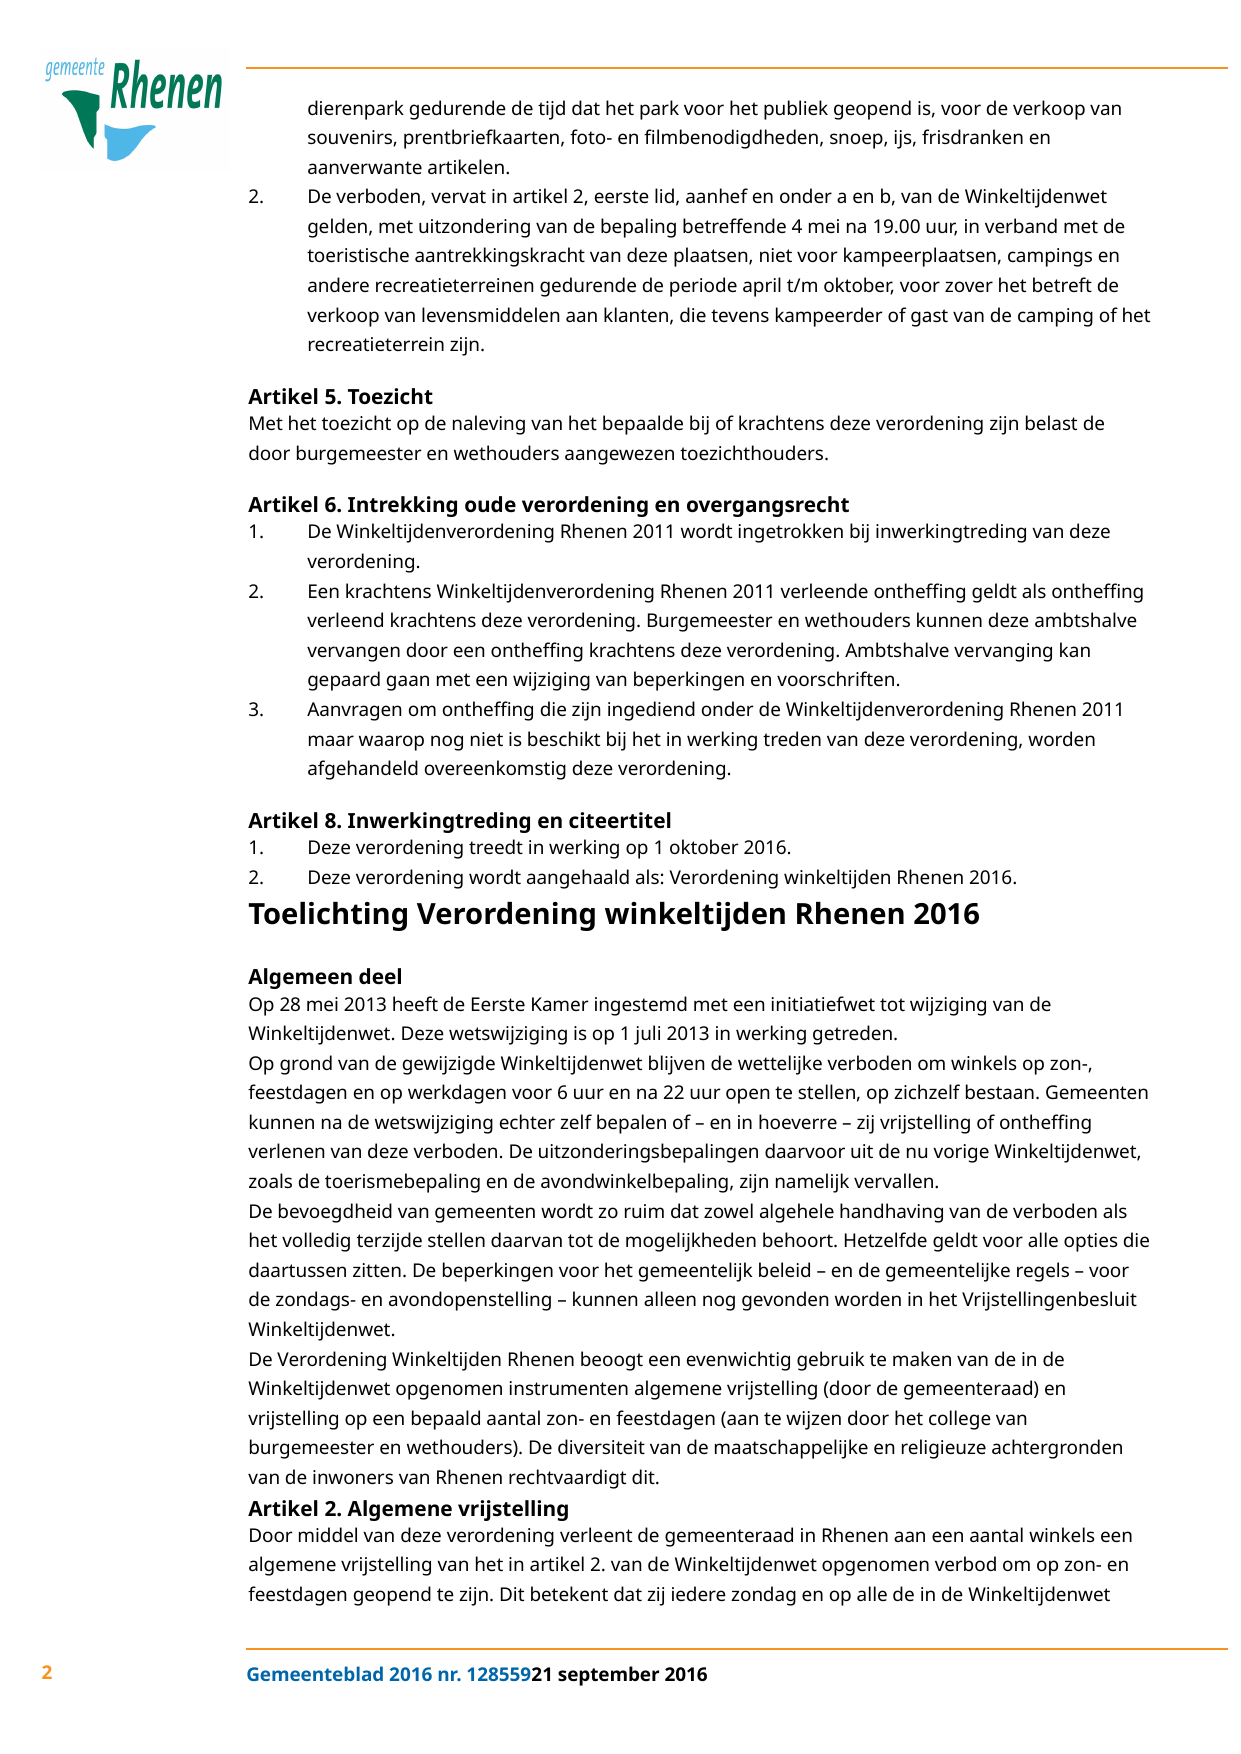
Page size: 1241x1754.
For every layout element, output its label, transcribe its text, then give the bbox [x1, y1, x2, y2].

list dierenpark gedurende de tijd dat het park voor het publiek geopend is, voor de verkoop van souvenirs, prentbriefkaarten, foto- en filmbenodigdheden, snoep, ijs, frisdranken en aanverwante artikelen. [248, 95, 1152, 180]
list Deze verordening treedt in werking op 1 oktober 2016. [248, 834, 1152, 860]
list Deze verordening wordt aangehaald als: Verordening winkeltijden Rhenen 2016. [248, 864, 1152, 889]
text Met het toezicht op de naleving van het bepaalde bij of krachtens deze verordening zijn belast de door burgemeester en wethouders aangewezen toezichthouders. [248, 410, 1152, 466]
text Algemeen deel [248, 962, 1152, 991]
list De Winkeltijdenverordening Rhenen 2011 wordt ingetrokken bij inwerkingtreding van deze verordening. [248, 519, 1152, 574]
text De bevoegdheid van gemeenten wordt zo ruim dat zowel algehele handhaving van de verboden als het volledig terzijde stellen daarvan tot de mogelijkheden behoort. Hetzelfde geldt voor alle opties die daartussen zitten. De beperkingen voor het gemeentelijk beleid – en de gemeentelijke regels – voor de zondags- en avondopenstelling – kunnen alleen nog gevonden worden in het Vrijstellingenbesluit Winkeltijdenwet. [248, 1198, 1152, 1342]
text Artikel 5. Toezicht [248, 382, 1152, 410]
text Toelichting Verordening winkeltijden Rhenen 2016 [248, 893, 1152, 933]
picture [41, 47, 231, 172]
text Artikel 2. Algemene vrijstelling [248, 1494, 1152, 1522]
text Artikel 6. Intrekking oude verordening en overgangsrecht [248, 490, 1152, 519]
list De verboden, vervat in artikel 2, eerste lid, aanhef en onder a en b, van de Winkeltijdenwet gelden, met uitzondering van de bepaling betreffende 4 mei na 19.00 uur, in verband met de toeristische aantrekkingskracht van deze plaatsen, niet voor kampeerplaatsen, campings en andere recreatieterreinen gedurende de periode april t/m oktober, voor zover het betreft de verkoop van levensmiddelen aan klanten, die tevens kampeerder of gast van de camping of het recreatieterrein zijn. [248, 183, 1152, 357]
text De Verordening Winkeltijden Rhenen beoogt een evenwichtig gebruik te maken van de in de Winkeltijdenwet opgenomen instrumenten algemene vrijstelling (door de gemeenteraad) en vrijstelling op een bepaald aantal zon- en feestdagen (aan te wijzen door het college van burgemeester en wethouders). De diversiteit van de maatschappelijke en religieuze achtergronden van de inwoners van Rhenen rechtvaardigt dit. [248, 1346, 1152, 1490]
text Op 28 mei 2013 heeft de Eerste Kamer ingestemd met een initiatiefwet tot wijziging van de Winkeltijdenwet. Deze wetswijziging is op 1 juli 2013 in werking getreden. [248, 991, 1152, 1046]
list Een krachtens Winkeltijdenverordening Rhenen 2011 verleende ontheffing geldt als ontheffing verleend krachtens deze verordening. Burgemeester en wethouders kunnen deze ambtshalve vervangen door een ontheffing krachtens deze verordening. Ambtshalve vervanging kan gepaard gaan met een wijziging van beperkingen en voorschriften. [248, 578, 1152, 692]
list Aanvragen om ontheffing die zijn ingediend onder de Winkeltijdenverordening Rhenen 2011 maar waarop nog niet is beschikt bij het in werking treden van deze verordening, worden afgehandeld overeenkomstig deze verordening. [248, 696, 1152, 781]
text Artikel 8. Inwerkingtreding en citeertitel [248, 806, 1152, 834]
text Op grond van de gewijzigde Winkeltijdenwet blijven de wettelijke verboden om winkels op zon-, feestdagen en op werkdagen voor 6 uur en na 22 uur open te stellen, op zichzelf bestaan. Gemeenten kunnen na de wetswijziging echter zelf bepalen of – en in hoeverre – zij vrijstelling of ontheffing verlenen van deze verboden. De uitzonderingsbepalingen daarvoor uit de nu vorige Winkeltijdenwet, zoals de toerismebepaling en de avondwinkelbepaling, zijn namelijk vervallen. [248, 1050, 1152, 1194]
text Door middel van deze verordening verleent de gemeenteraad in Rhenen aan een aantal winkels een algemene vrijstelling van het in artikel 2. van de Winkeltijdenwet opgenomen verbod om op zon- en feestdagen geopend te zijn. Dit betekent dat zij iedere zondag en op alle de in de Winkeltijdenwet [248, 1522, 1152, 1607]
